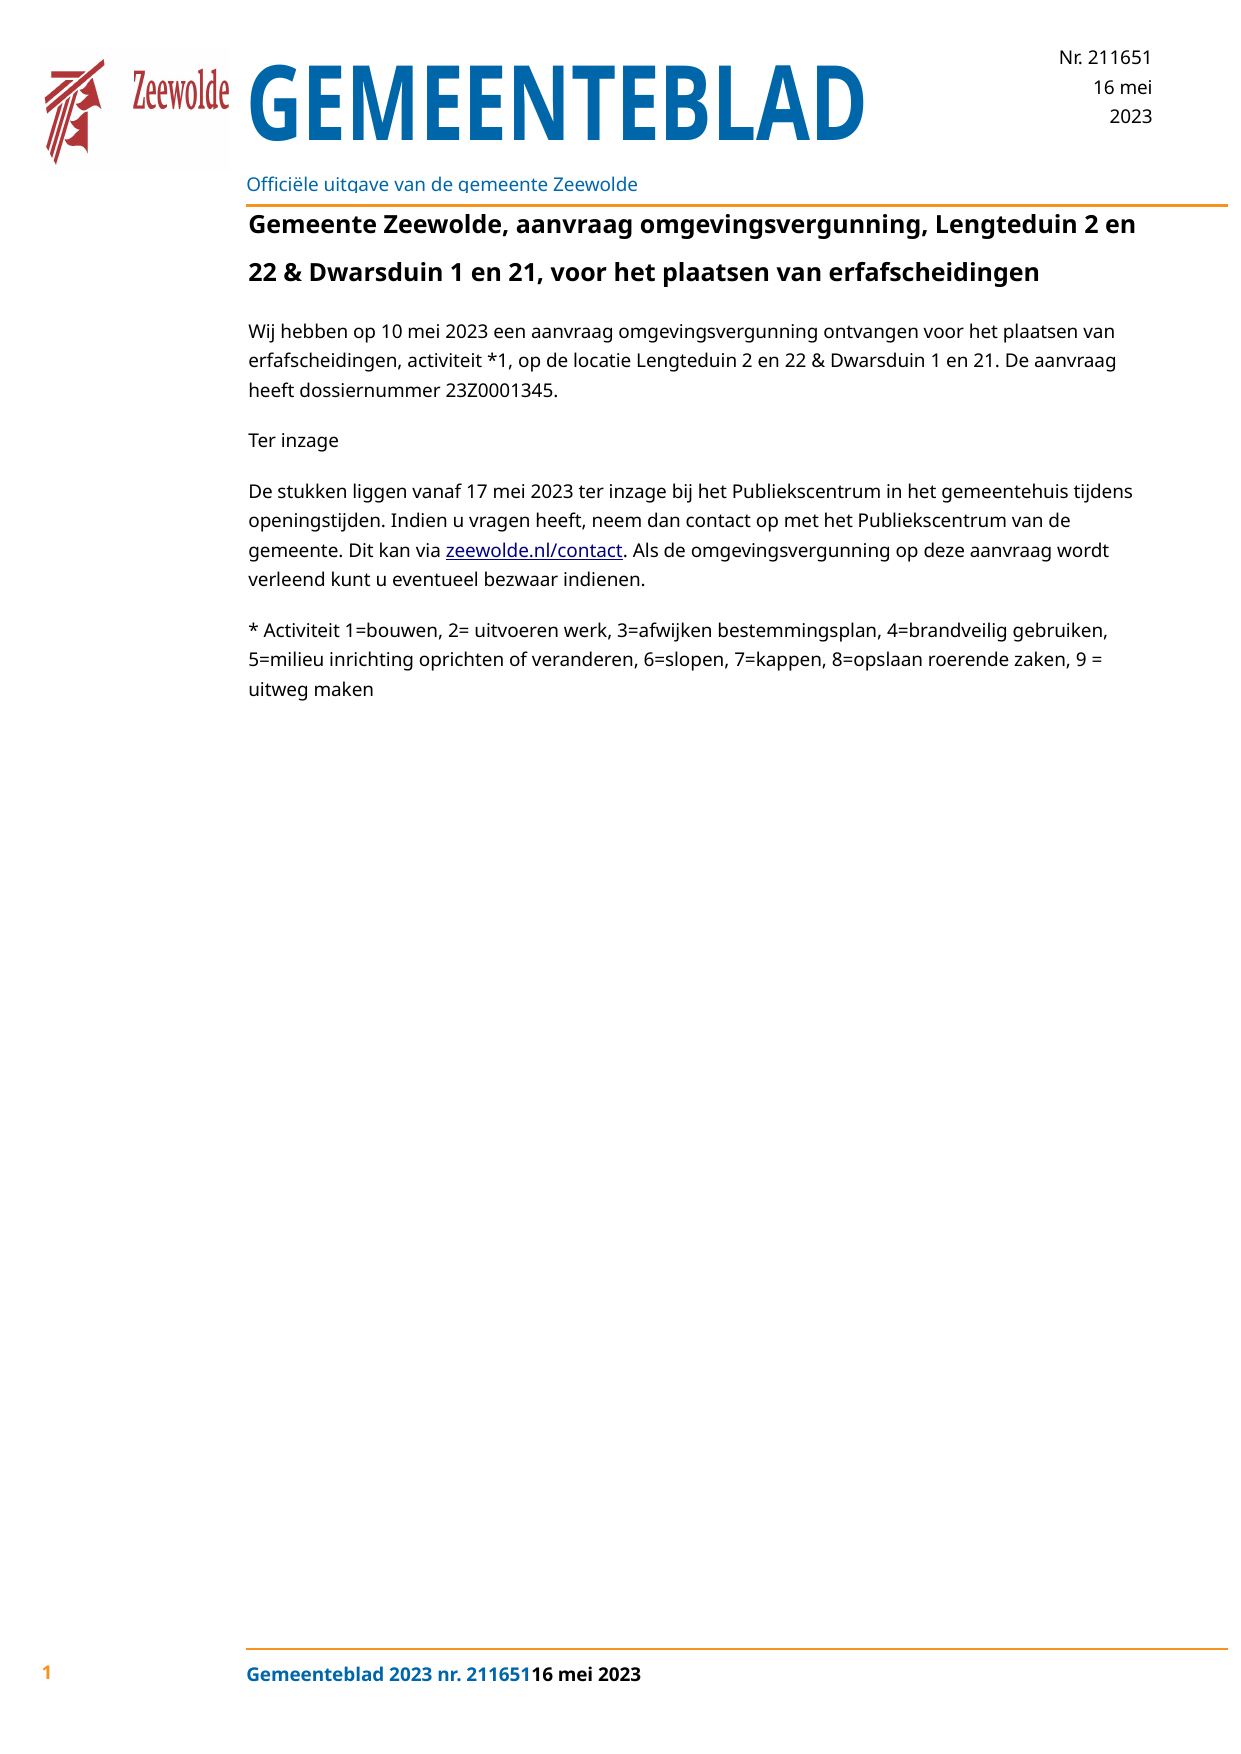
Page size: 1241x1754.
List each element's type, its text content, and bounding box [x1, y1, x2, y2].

text * Activiteit 1=bouwen, 2= uitvoeren werk, 3=afwijken bestemmingsplan, 4=brandveilig gebruiken, 5=milieu inrichting oprichten of veranderen, 6=slopen, 7=kappen, 8=opslaan roerende zaken, 9 = uitweg maken [248, 617, 1152, 702]
text De stukken liggen vanaf 17 mei 2023 ter inzage bij het Publiekscentrum in het gemeentehuis tijdens openingstijden. Indien u vragen heeft, neem dan contact op met het Publiekscentrum van de gemeente. Dit kan via zeewolde.nl/contact. Als de omgevingsvergunning op deze aanvraag wordt verleend kunt u eventueel bezwaar indienen. [248, 478, 1152, 592]
text Ter inzage [248, 427, 1152, 453]
text Wij hebben op 10 mei 2023 een aanvraag omgevingsvergunning ontvangen voor het plaatsen van erfafscheidingen, activiteit *1, op de locatie Lengteduin 2 en 22 & Dwarsduin 1 en 21. De aanvraag heeft dossiernummer 23Z0001345. [248, 318, 1152, 403]
picture [41, 47, 231, 172]
text Gemeente Zeewolde, aanvraag omgevingsvergunning, Lengteduin 2 en 22 & Dwarsduin 1 en 21, voor het plaatsen van erfafscheidingen [248, 207, 1152, 288]
